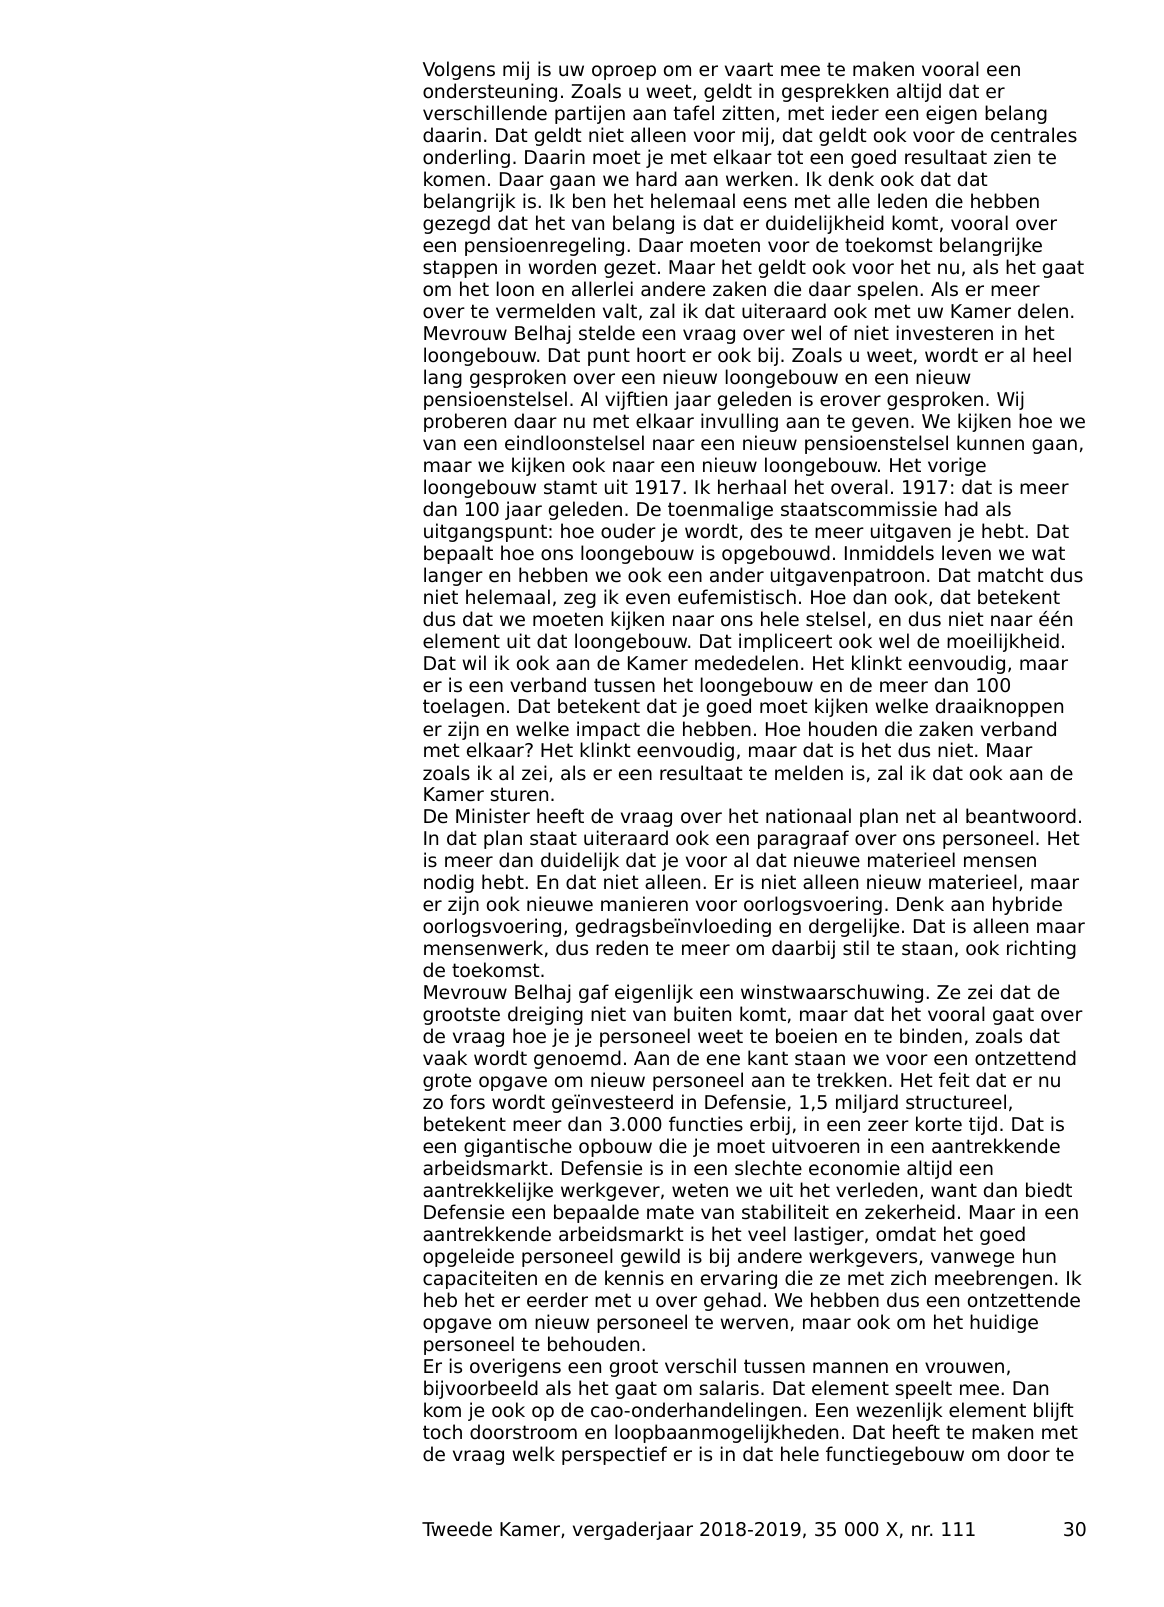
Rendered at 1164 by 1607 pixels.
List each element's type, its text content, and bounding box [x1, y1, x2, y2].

text De Minister heeft de vraag over het nationaal plan net al beantwoord. In dat plan staat uiteraard ook een paragraaf over ons personeel. Het is meer dan duidelijk dat je voor al dat nieuwe materieel mensen nodig hebt. En dat niet alleen. Er is niet alleen nieuw materieel, maar er zijn ook nieuwe manieren voor oorlogsvoering. Denk aan hybride oorlogsvoering, gedragsbeïnvloeding en dergelijke. Dat is alleen maar mensenwerk, dus reden te meer om daarbij stil te staan, ook richting de toekomst. [422, 806, 1087, 982]
text Mevrouw Belhaj stelde een vraag over wel of niet investeren in het loongebouw. Dat punt hoort er ook bij. Zoals u weet, wordt er al heel lang gesproken over een nieuw loongebouw en een nieuw pensioenstelsel. Al vijftien jaar geleden is erover gesproken. Wij proberen daar nu met elkaar invulling aan te geven. We kijken hoe we van een eindloonstelsel naar een nieuw pensioenstelsel kunnen gaan, maar we kijken ook naar een nieuw loongebouw. Het vorige loongebouw stamt uit 1917. Ik herhaal het overal. 1917: dat is meer dan 100 jaar geleden. De toenmalige staatscommissie had als uitgangspunt: hoe ouder je wordt, des te meer uitgaven je hebt. Dat bepaalt hoe ons loongebouw is opgebouwd. Inmiddels leven we wat langer en hebben we ook een ander uitgavenpatroon. Dat matcht dus niet helemaal, zeg ik even eufemistisch. Hoe dan ook, dat betekent dus dat we moeten kijken naar ons hele stelsel, en dus niet naar één element uit dat loongebouw. Dat impliceert ook wel de moeilijkheid. Dat wil ik ook aan de Kamer mededelen. Het klinkt eenvoudig, maar er is een verband tussen het loongebouw en de meer dan 100 toelagen. Dat betekent dat je goed moet kijken welke draaiknoppen er zijn en welke impact die hebben. Hoe houden die zaken verband met elkaar? Het klinkt eenvoudig, maar dat is het dus niet. Maar zoals ik al zei, als er een resultaat te melden is, zal ik dat ook aan de Kamer sturen. [422, 323, 1087, 806]
text Mevrouw Belhaj gaf eigenlijk een winstwaarschuwing. Ze zei dat de grootste dreiging niet van buiten komt, maar dat het vooral gaat over de vraag hoe je je personeel weet te boeien en te binden, zoals dat vaak wordt genoemd. Aan de ene kant staan we voor een ontzettend grote opgave om nieuw personeel aan te trekken. Het feit dat er nu zo fors wordt geïnvesteerd in Defensie, 1,5 miljard structureel, betekent meer dan 3.000 functies erbij, in een zeer korte tijd. Dat is een gigantische opbouw die je moet uitvoeren in een aantrekkende arbeidsmarkt. Defensie is in een slechte economie altijd een aantrekkelijke werkgever, weten we uit het verleden, want dan biedt Defensie een bepaalde mate van stabiliteit en zekerheid. Maar in een aantrekkende arbeidsmarkt is het veel lastiger, omdat het goed opgeleide personeel gewild is bij andere werkgevers, vanwege hun capaciteiten en de kennis en ervaring die ze met zich meebrengen. Ik heb het er eerder met u over gehad. We hebben dus een ontzettende opgave om nieuw personeel te werven, maar ook om het huidige personeel te behouden. [422, 982, 1087, 1356]
text Volgens mij is uw oproep om er vaart mee te maken vooral een ondersteuning. Zoals u weet, geldt in gesprekken altijd dat er verschillende partijen aan tafel zitten, met ieder een eigen belang daarin. Dat geldt niet alleen voor mij, dat geldt ook voor de centrales onderling. Daarin moet je met elkaar tot een goed resultaat zien te komen. Daar gaan we hard aan werken. Ik denk ook dat dat belangrijk is. Ik ben het helemaal eens met alle leden die hebben gezegd dat het van belang is dat er duidelijkheid komt, vooral over een pensioenregeling. Daar moeten voor de toekomst belangrijke stappen in worden gezet. Maar het geldt ook voor het nu, als het gaat om het loon en allerlei andere zaken die daar spelen. Als er meer over te vermelden valt, zal ik dat uiteraard ook met uw Kamer delen. [422, 59, 1087, 323]
text Er is overigens een groot verschil tussen mannen en vrouwen, bijvoorbeeld als het gaat om salaris. Dat element speelt mee. Dan kom je ook op de cao-onderhandelingen. Een wezenlijk element blijft toch doorstroom en loopbaanmogelijkheden. Dat heeft te maken met de vraag welk perspectief er is in dat hele functiegebouw om door te [422, 1356, 1087, 1466]
